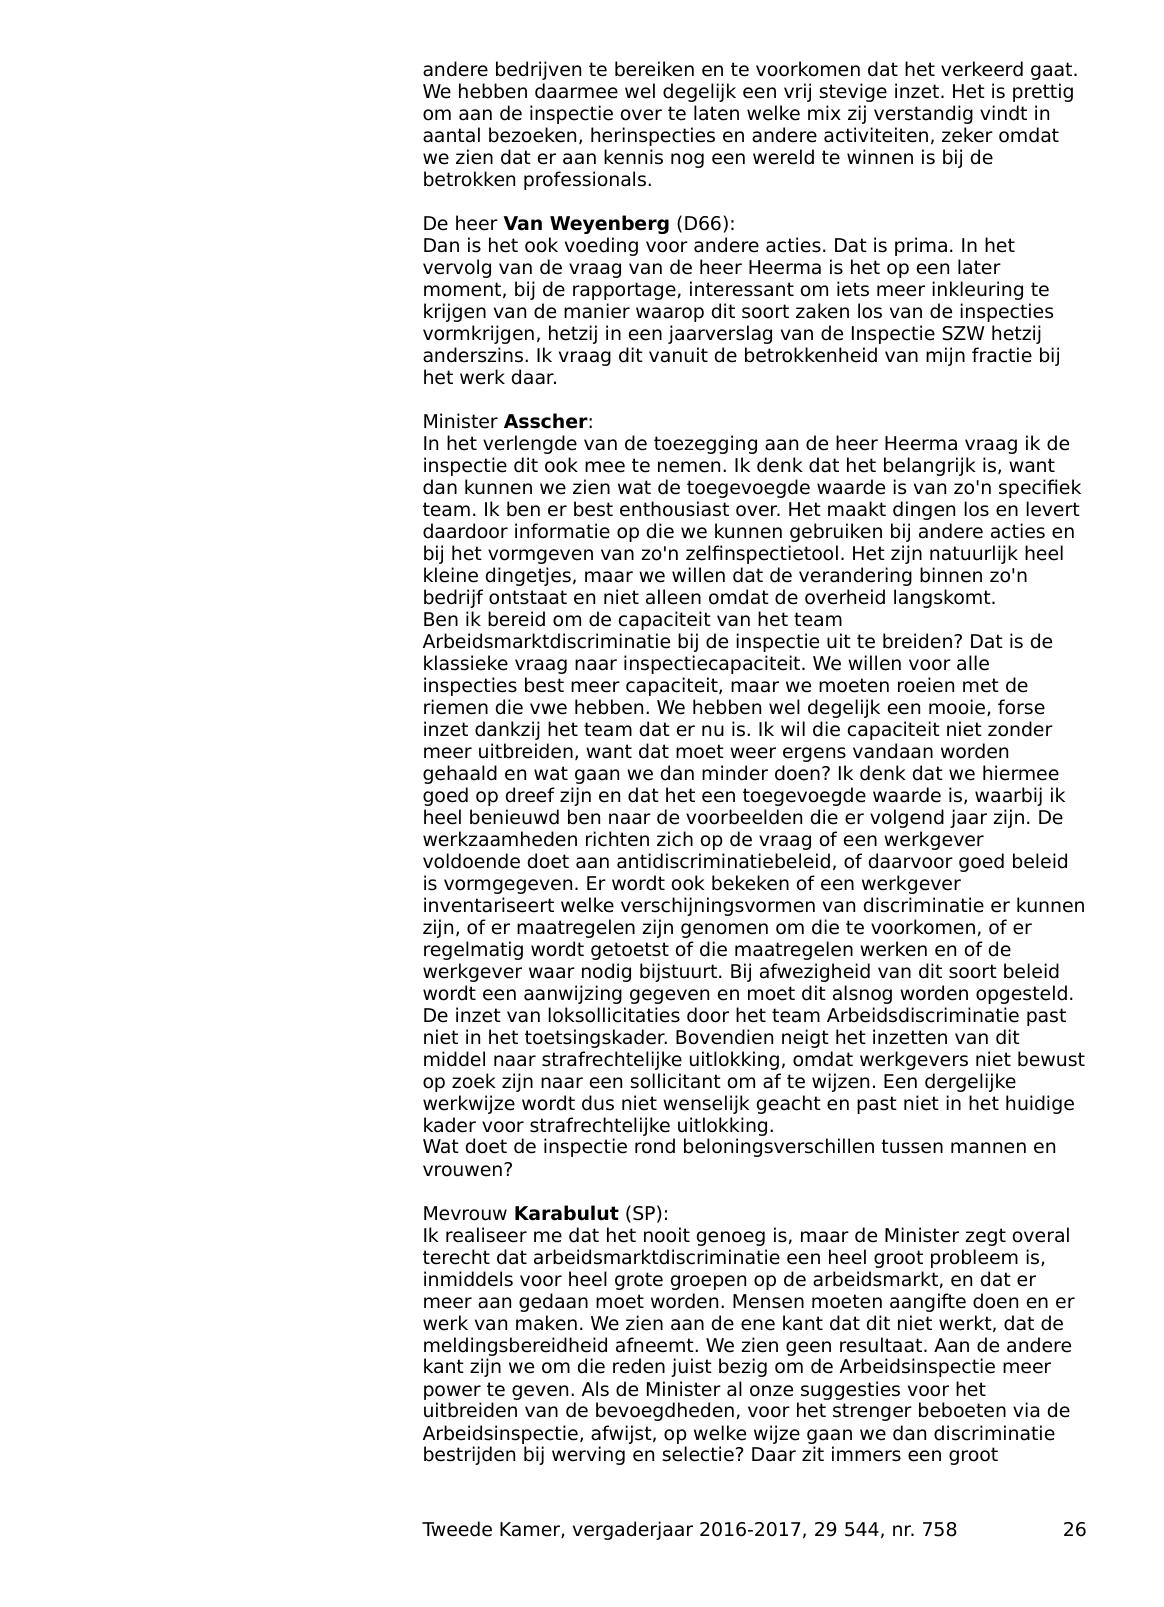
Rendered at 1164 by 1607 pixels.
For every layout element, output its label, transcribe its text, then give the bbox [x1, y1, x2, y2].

text Mevrouw Karabulut (SP): [422, 1203, 1087, 1224]
text Ik realiseer me dat het nooit genoeg is, maar de Minister zegt overal terecht dat arbeidsmarktdiscriminatie een heel groot probleem is, inmiddels voor heel grote groepen op de arbeidsmarkt, en dat er meer aan gedaan moet worden. Mensen moeten aangifte doen en er werk van maken. We zien aan de ene kant dat dit niet werkt, dat de meldingsbereidheid afneemt. We zien geen resultaat. Aan de andere kant zijn we om die reden juist bezig om de Arbeidsinspectie meer power te geven. Als de Minister al onze suggesties voor het uitbreiden van de bevoegdheden, voor het strenger beboeten via de Arbeidsinspectie, afwijst, op welke wijze gaan we dan discriminatie bestrijden bij werving en selectie? Daar zit immers een groot [422, 1224, 1087, 1466]
text In het verlengde van de toezegging aan de heer Heerma vraag ik de inspectie dit ook mee te nemen. Ik denk dat het belangrijk is, want dan kunnen we zien wat de toegevoegde waarde is van zo'n specifiek team. Ik ben er best enthousiast over. Het maakt dingen los en levert daardoor informatie op die we kunnen gebruiken bij andere acties en bij het vormgeven van zo'n zelfinspectietool. Het zijn natuurlijk heel kleine dingetjes, maar we willen dat de verandering binnen zo'n bedrijf ontstaat en niet alleen omdat de overheid langskomt. [422, 433, 1087, 609]
text Wat doet de inspectie rond beloningsverschillen tussen mannen en vrouwen? [422, 1136, 1087, 1180]
text Ben ik bereid om de capaciteit van het team Arbeidsmarktdiscriminatie bij de inspectie uit te breiden? Dat is de klassieke vraag naar inspectiecapaciteit. We willen voor alle inspecties best meer capaciteit, maar we moeten roeien met de riemen die vwe hebben. We hebben wel degelijk een mooie, forse inzet dankzij het team dat er nu is. Ik wil die capaciteit niet zonder meer uitbreiden, want dat moet weer ergens vandaan worden gehaald en wat gaan we dan minder doen? Ik denk dat we hiermee goed op dreef zijn en dat het een toegevoegde waarde is, waarbij ik heel benieuwd ben naar de voorbeelden die er volgend jaar zijn. De werkzaamheden richten zich op de vraag of een werkgever voldoende doet aan antidiscriminatiebeleid, of daarvoor goed beleid is vormgegeven. Er wordt ook bekeken of een werkgever inventariseert welke verschijningsvormen van discriminatie er kunnen zijn, of er maatregelen zijn genomen om die te voorkomen, of er regelmatig wordt getoetst of die maatregelen werken en of de werkgever waar nodig bijstuurt. Bij afwezigheid van dit soort beleid wordt een aanwijzing gegeven en moet dit alsnog worden opgesteld. [422, 609, 1087, 1004]
text Minister Asscher: [422, 411, 1087, 433]
text andere bedrijven te bereiken en te voorkomen dat het verkeerd gaat. We hebben daarmee wel degelijk een vrij stevige inzet. Het is prettig om aan de inspectie over te laten welke mix zij verstandig vindt in aantal bezoeken, herinspecties en andere activiteiten, zeker omdat we zien dat er aan kennis nog een wereld te winnen is bij de betrokken professionals. [422, 59, 1087, 191]
text Dan is het ook voeding voor andere acties. Dat is prima. In het vervolg van de vraag van de heer Heerma is het op een later moment, bij de rapportage, interessant om iets meer inkleuring te krijgen van de manier waarop dit soort zaken los van de inspecties vormkrijgen, hetzij in een jaarverslag van de Inspectie SZW hetzij anderszins. Ik vraag dit vanuit de betrokkenheid van mijn fractie bij het werk daar. [422, 235, 1087, 389]
text De inzet van loksollicitaties door het team Arbeidsdiscriminatie past niet in het toetsingskader. Bovendien neigt het inzetten van dit middel naar strafrechtelijke uitlokking, omdat werkgevers niet bewust op zoek zijn naar een sollicitant om af te wijzen. Een dergelijke werkwijze wordt dus niet wenselijk geacht en past niet in het huidige kader voor strafrechtelijke uitlokking. [422, 1004, 1087, 1136]
text De heer Van Weyenberg (D66): [422, 213, 1087, 235]
